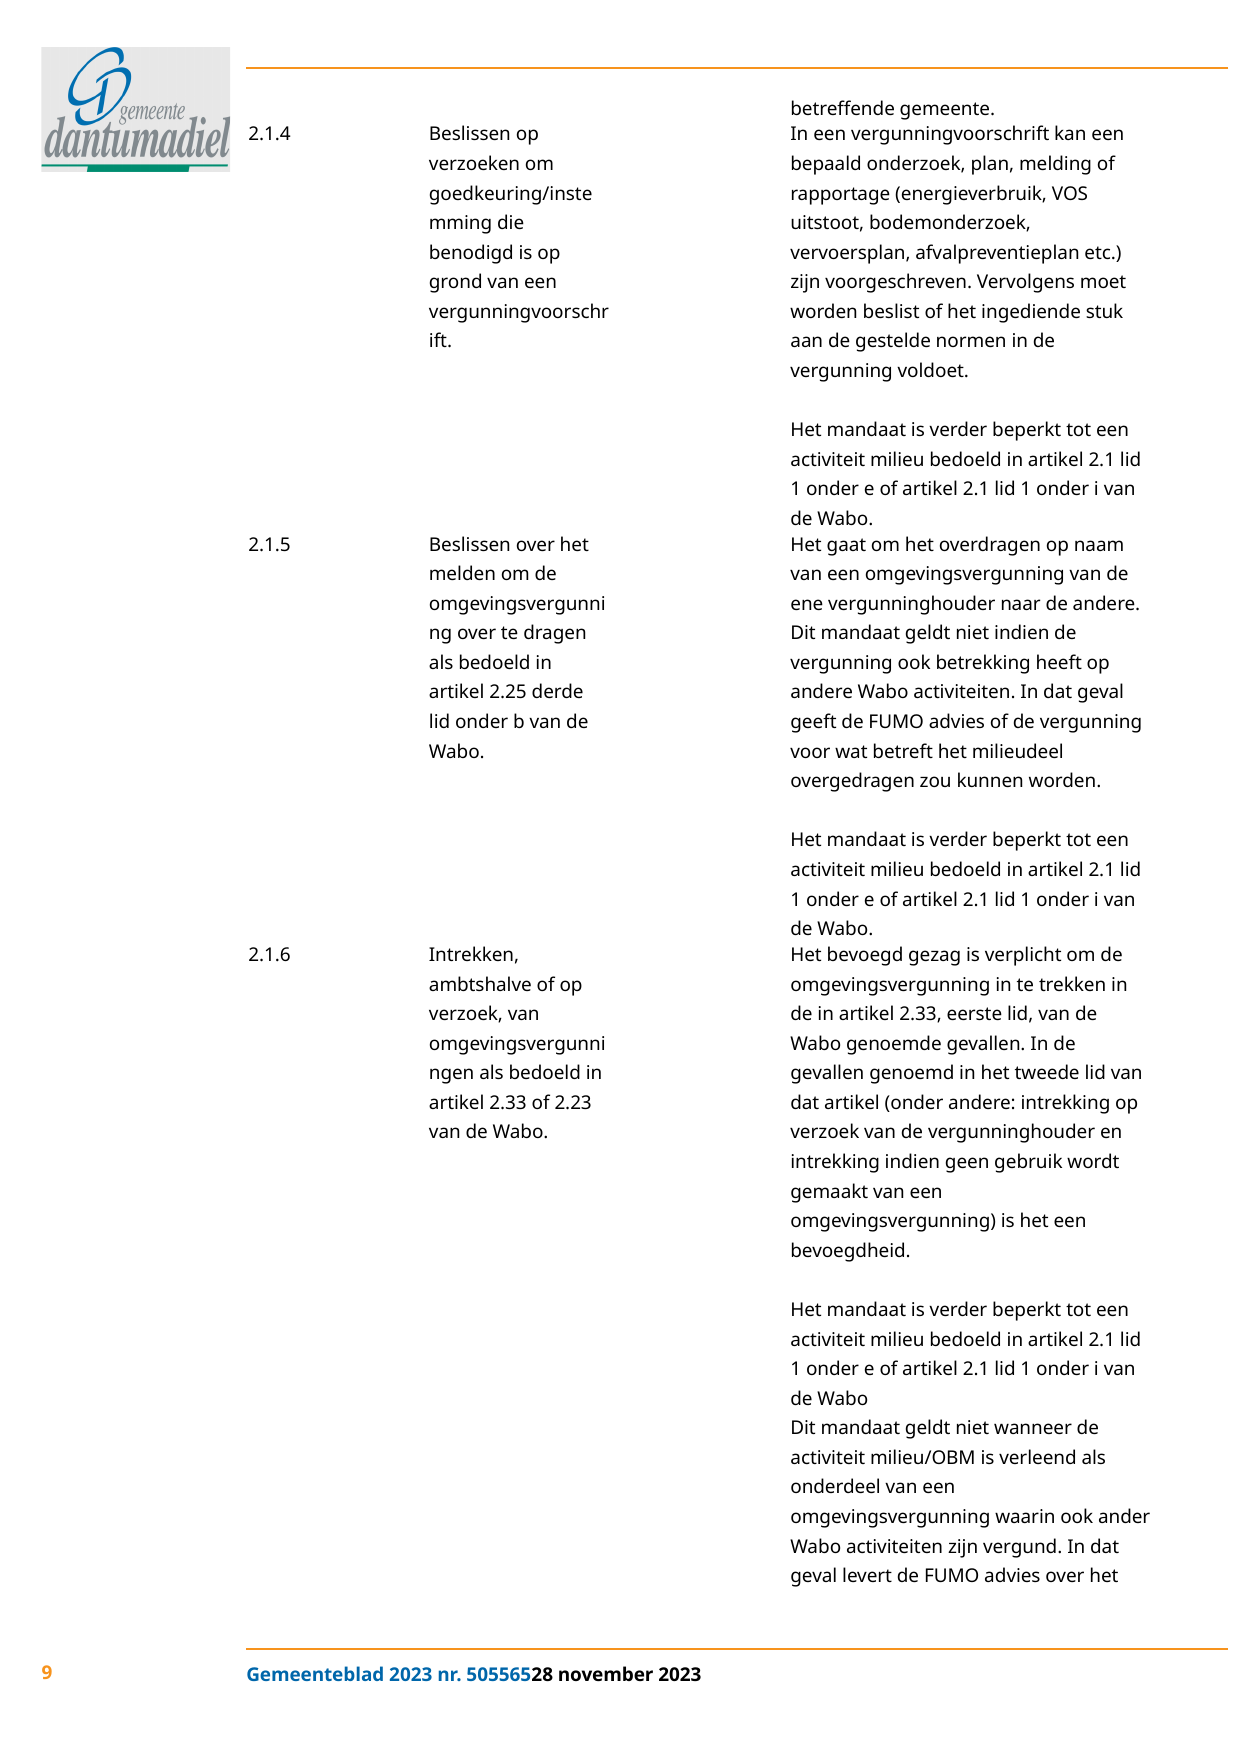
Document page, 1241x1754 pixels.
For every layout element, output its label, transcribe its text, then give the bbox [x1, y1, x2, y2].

table_cell [248, 95, 429, 121]
table_cell Het bevoegd gezag is verplicht om de omgevingsvergunning in te trekken in de in artikel 2.33, eerste lid, van de Wabo genoemde gevallen. In de gevallen genoemd in het tweede lid van dat artikel (onder andere: intrekking op verzoek van de vergunninghouder en intrekking indien geen gebruik wordt gemaakt van een omgevingsvergunning) is het een bevoegdheid. Het mandaat is verder beperkt tot een activiteit milieu bedoeld in artikel 2.1 lid 1 onder e of artikel 2.1 lid 1 onder i van de Wabo Dit mandaat geldt niet wanneer de activiteit milieu/OBM is verleend als onderdeel van een omgevingsvergunning waarin ook ander Wabo activiteiten zijn vergund. In dat geval levert de FUMO advies over het [790, 941, 1152, 1588]
table_cell Intrekken, ambtshalve of op verzoek, van omgevingsvergunningen als bedoeld in artikel 2.33 of 2.23 van de Wabo. [429, 941, 609, 1588]
table_cell [609, 531, 790, 941]
table_cell In een vergunningvoorschrift kan een bepaald onderzoek, plan, melding of rapportage (energieverbruik, VOS uitstoot, bodemonderzoek, vervoersplan, afvalpreventieplan etc.) zijn voorgeschreven. Vervolgens moet worden beslist of het ingediende stuk aan de gestelde normen in de vergunning voldoet. Het mandaat is verder beperkt tot een activiteit milieu bedoeld in artikel 2.1 lid 1 onder e of artikel 2.1 lid 1 onder i van de Wabo. [790, 121, 1152, 531]
table_cell Het gaat om het overdragen op naam van een omgevingsvergunning van de ene vergunninghouder naar de andere. Dit mandaat geldt niet indien de vergunning ook betrekking heeft op andere Wabo activiteiten. In dat geval geeft de FUMO advies of de vergunning voor wat betreft het milieudeel overgedragen zou kunnen worden. Het mandaat is verder beperkt tot een activiteit milieu bedoeld in artikel 2.1 lid 1 onder e of artikel 2.1 lid 1 onder i van de Wabo. [790, 531, 1152, 941]
table_cell Beslissen op verzoeken om goedkeuring/instemming die benodigd is op grond van een vergunningvoorschrift. [429, 121, 609, 531]
table_cell 2.1.5 [248, 531, 429, 941]
table_cell [609, 121, 790, 531]
table_cell [429, 95, 609, 121]
table_cell 2.1.6 [248, 941, 429, 1588]
picture [41, 47, 231, 172]
table_cell 2.1.4 [248, 121, 429, 531]
table_cell betreffende gemeente. [790, 95, 1152, 121]
table_cell [609, 941, 790, 1588]
table_cell [609, 95, 790, 121]
table_cell Beslissen over het melden om de omgevingsvergunning over te dragen als bedoeld in artikel 2.25 derde lid onder b van de Wabo. [429, 531, 609, 941]
